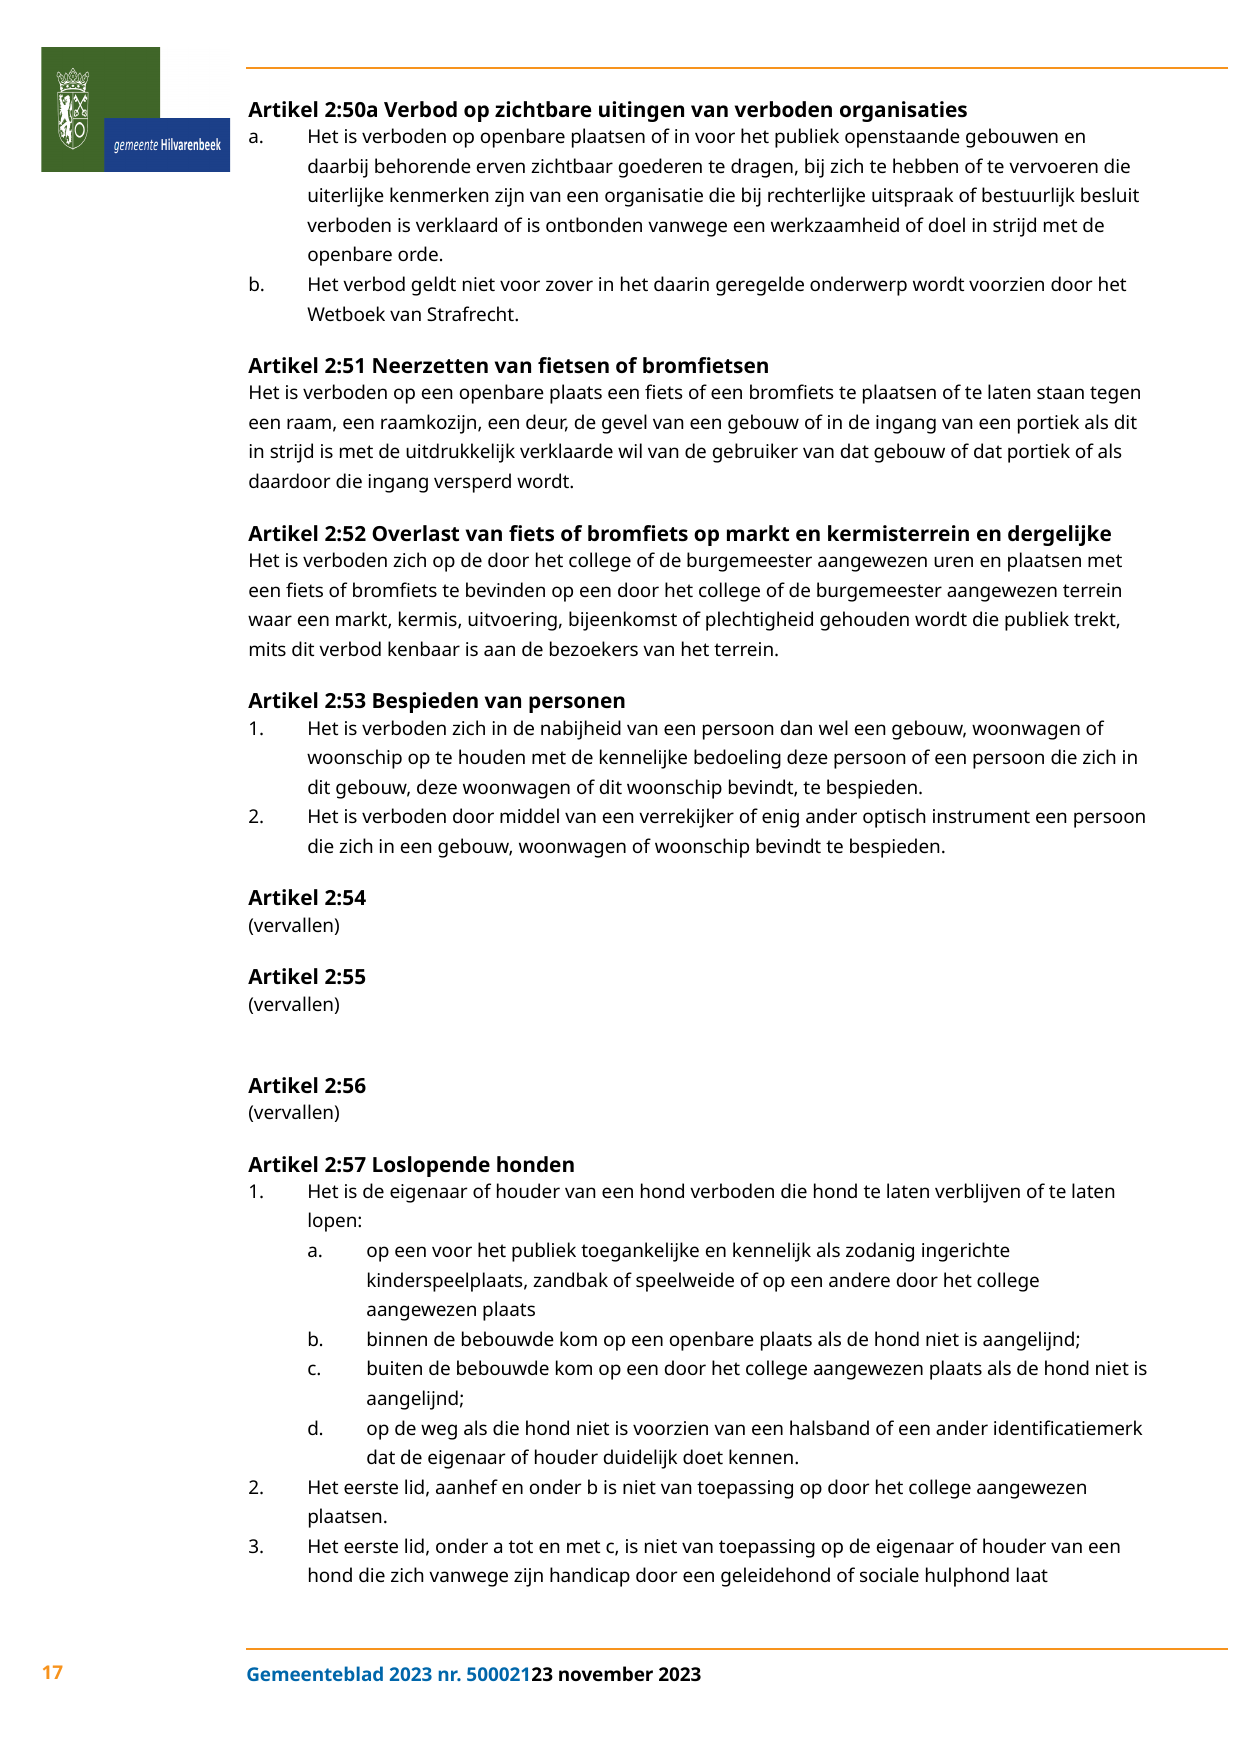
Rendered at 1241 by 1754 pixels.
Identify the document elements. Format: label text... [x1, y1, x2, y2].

text Artikel 2:57 Loslopende honden [248, 1150, 1152, 1178]
text Artikel 2:54 [248, 883, 1152, 912]
list op een voor het publiek toegankelijke en kennelijk als zodanig ingerichte kinderspeelplaats, zandbak of speelweide of op een andere door het college aangewezen plaats [307, 1237, 1152, 1322]
list binnen de bebouwde kom op een openbare plaats als de hond niet is aangelijnd; [307, 1326, 1152, 1352]
list op de weg als die hond niet is voorzien van een halsband of een ander identificatiemerk dat de eigenaar of houder duidelijk doet kennen. [307, 1415, 1152, 1470]
text Het is verboden op een openbare plaats een fiets of een bromfiets te plaatsen of te laten staan tegen een raam, een raamkozijn, een deur, de gevel van een gebouw of in de ingang van een portiek als dit in strijd is met de uitdrukkelijk verklaarde wil van de gebruiker van dat gebouw of dat portiek of als daardoor die ingang versperd wordt. [248, 379, 1152, 494]
text (vervallen) [248, 1099, 1152, 1125]
list Het is verboden op openbare plaatsen of in voor het publiek openstaande gebouwen en daarbij behorende erven zichtbaar goederen te dragen, bij zich te hebben of te vervoeren die uiterlijke kenmerken zijn van een organisatie die bij rechterlijke uitspraak of bestuurlijk besluit verboden is verklaard of is ontbonden vanwege een werkzaamheid of doel in strijd met de openbare orde. [248, 123, 1152, 267]
picture [41, 47, 231, 172]
list Het eerste lid, aanhef en onder b is niet van toepassing op door het college aangewezen plaatsen. [248, 1474, 1152, 1529]
text Artikel 2:56 [248, 1071, 1152, 1099]
text Artikel 2:53 Bespieden van personen [248, 686, 1152, 715]
text (vervallen) [248, 991, 1152, 1017]
list Het verbod geldt niet voor zover in het daarin geregelde onderwerp wordt voorzien door het Wetboek van Strafrecht. [248, 271, 1152, 326]
text Artikel 2:55 [248, 962, 1152, 991]
list Het is verboden zich in de nabijheid van een persoon dan wel een gebouw, woonwagen of woonschip op te houden met de kennelijke bedoeling deze persoon of een persoon die zich in dit gebouw, deze woonwagen of dit woonschip bevindt, te bespieden. [248, 715, 1152, 800]
list buiten de bebouwde kom op een door het college aangewezen plaats als de hond niet is aangelijnd; [307, 1356, 1152, 1411]
text Artikel 2:52 Overlast van fiets of bromfiets op markt en kermisterrein en dergelijke [248, 519, 1152, 547]
list Het is verboden door middel van een verrekijker of enig ander optisch instrument een persoon die zich in een gebouw, woonwagen of woonschip bevindt te bespieden. [248, 803, 1152, 859]
list Het is de eigenaar of houder van een hond verboden die hond te laten verblijven of te laten lopen: [248, 1178, 1152, 1233]
text (vervallen) [248, 912, 1152, 938]
text Artikel 2:51 Neerzetten van fietsen of bromfietsen [248, 351, 1152, 379]
list Het eerste lid, onder a tot en met c, is niet van toepassing op de eigenaar of houder van een hond die zich vanwege zijn handicap door een geleidehond of sociale hulphond laat [248, 1533, 1152, 1588]
text Het is verboden zich op de door het college of de burgemeester aangewezen uren en plaatsen met een fiets of bromfiets te bevinden op een door het college of de burgemeester aangewezen terrein waar een markt, kermis, uitvoering, bijeenkomst of plechtigheid gehouden wordt die publiek trekt, mits dit verbod kenbaar is aan de bezoekers van het terrein. [248, 547, 1152, 662]
text Artikel 2:50a Verbod op zichtbare uitingen van verboden organisaties [248, 95, 1152, 123]
